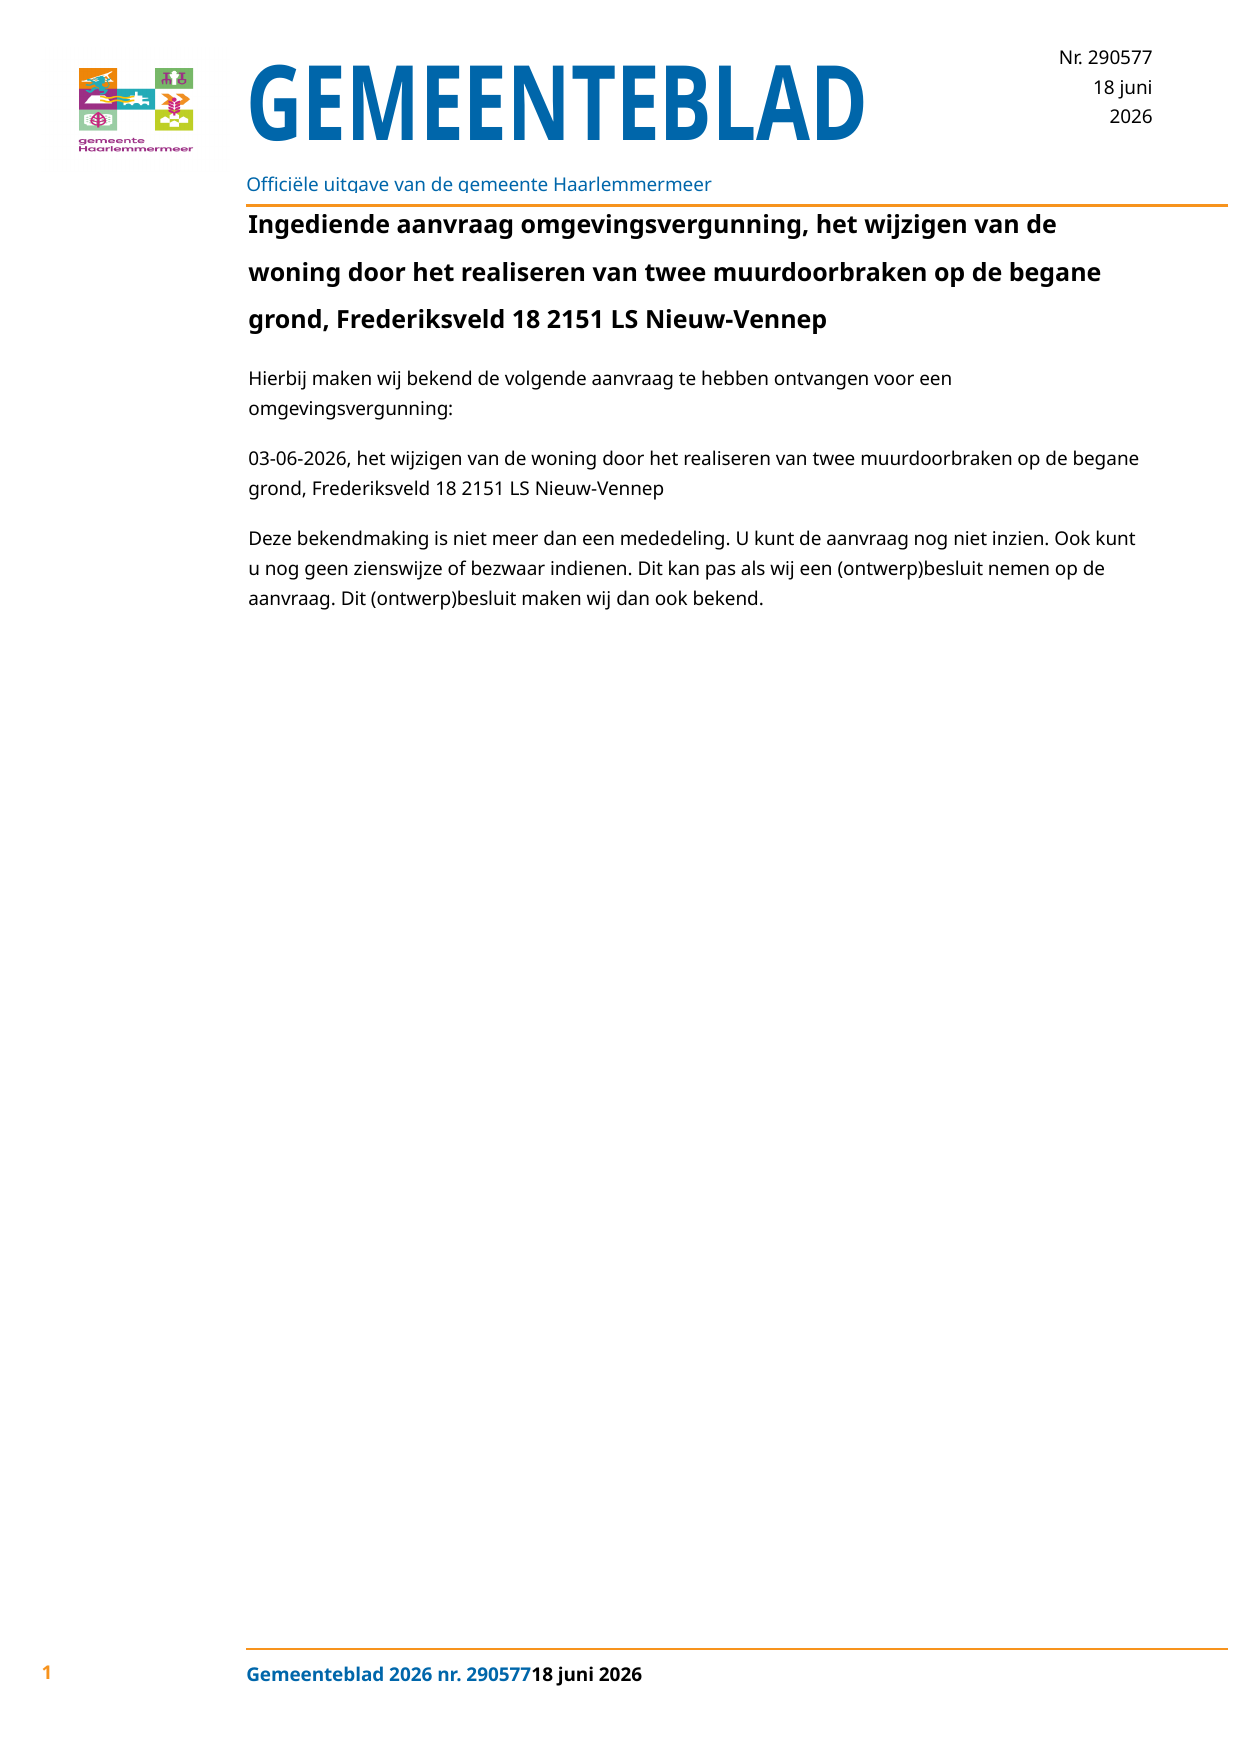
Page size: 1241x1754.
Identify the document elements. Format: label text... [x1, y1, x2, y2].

text 03-06-2026, het wijzigen van de woning door het realiseren van twee muurdoorbraken op de begane grond, Frederiksveld 18 2151 LS Nieuw-Vennep [248, 446, 1152, 501]
text Ingediende aanvraag omgevingsvergunning, het wijzigen van de woning door het realiseren van twee muurdoorbraken op de begane grond, Frederiksveld 18 2151 LS Nieuw-Vennep [248, 207, 1152, 336]
text Hierbij maken wij bekend de volgende aanvraag te hebben ontvangen voor een omgevingsvergunning: [248, 366, 1152, 421]
picture [41, 47, 231, 172]
text Deze bekendmaking is niet meer dan een mededeling. U kunt de aanvraag nog niet inzien. Ook kunt u nog geen zienswijze of bezwaar indienen. Dit kan pas als wij een (ontwerp)besluit nemen op de aanvraag. Dit (ontwerp)besluit maken wij dan ook bekend. [248, 526, 1152, 610]
